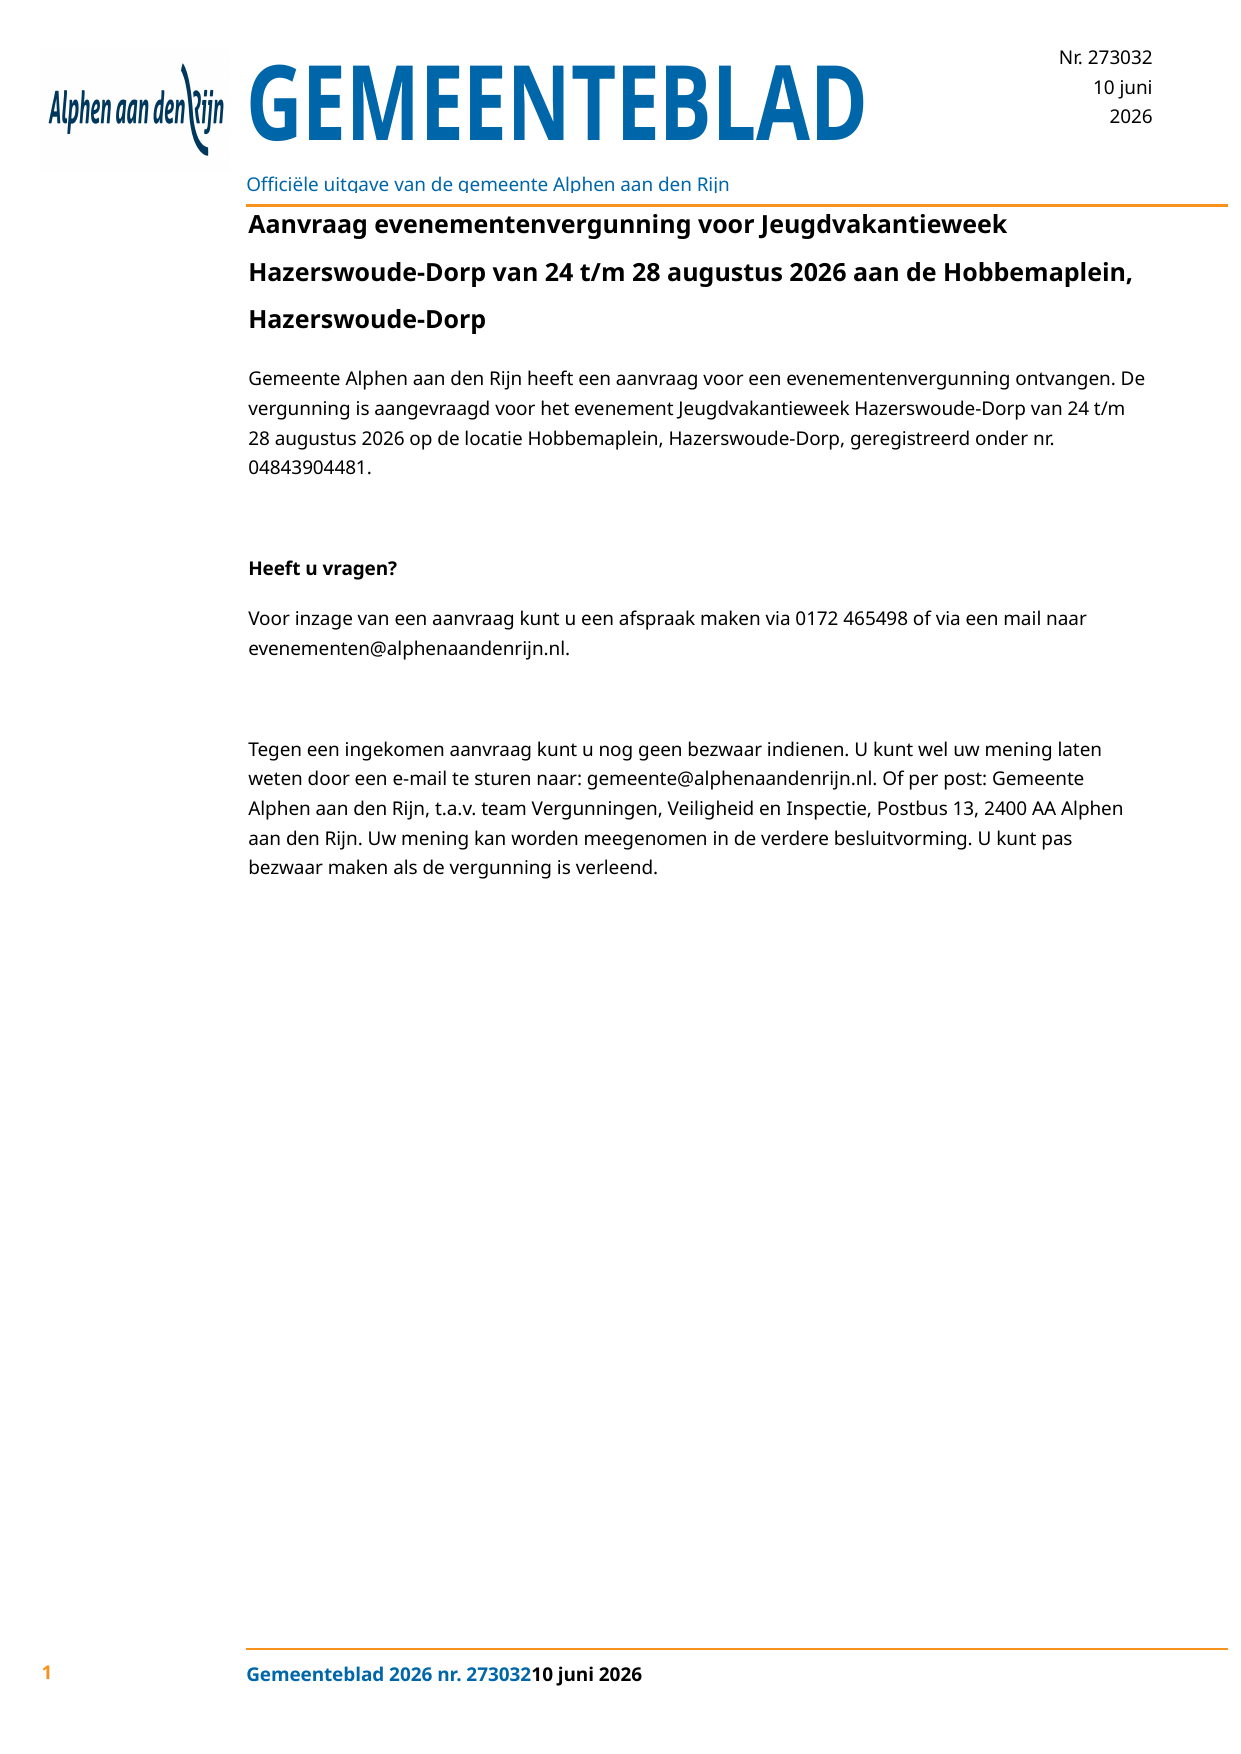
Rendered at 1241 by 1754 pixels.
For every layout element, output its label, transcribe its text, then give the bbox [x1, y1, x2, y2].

text Heeft u vragen? [248, 555, 1152, 581]
text Voor inzage van een aanvraag kunt u een afspraak maken via 0172 465498 of via een mail naar evenementen@alphenaandenrijn.nl. [248, 606, 1152, 661]
text Gemeente Alphen aan den Rijn heeft een aanvraag voor een evenementenvergunning ontvangen. De vergunning is aangevraagd voor het evenement Jeugdvakantieweek Hazerswoude-Dorp van 24 t/m 28 augustus 2026 op de locatie Hobbemaplein, Hazerswoude-Dorp, geregistreerd onder nr. 04843904481. [248, 366, 1152, 480]
picture [41, 47, 231, 172]
text Tegen een ingekomen aanvraag kunt u nog geen bezwaar indienen. U kunt wel uw mening laten weten door een e-mail te sturen naar: gemeente@alphenaandenrijn.nl. Of per post: Gemeente Alphen aan den Rijn, t.a.v. team Vergunningen, Veiligheid en Inspectie, Postbus 13, 2400 AA Alphen aan den Rijn. Uw mening kan worden meegenomen in de verdere besluitvorming. U kunt pas bezwaar maken als de vergunning is verleend. [248, 736, 1152, 880]
text Aanvraag evenementenvergunning voor Jeugdvakantieweek Hazerswoude-Dorp van 24 t/m 28 augustus 2026 aan de Hobbemaplein, Hazerswoude-Dorp [248, 207, 1152, 336]
